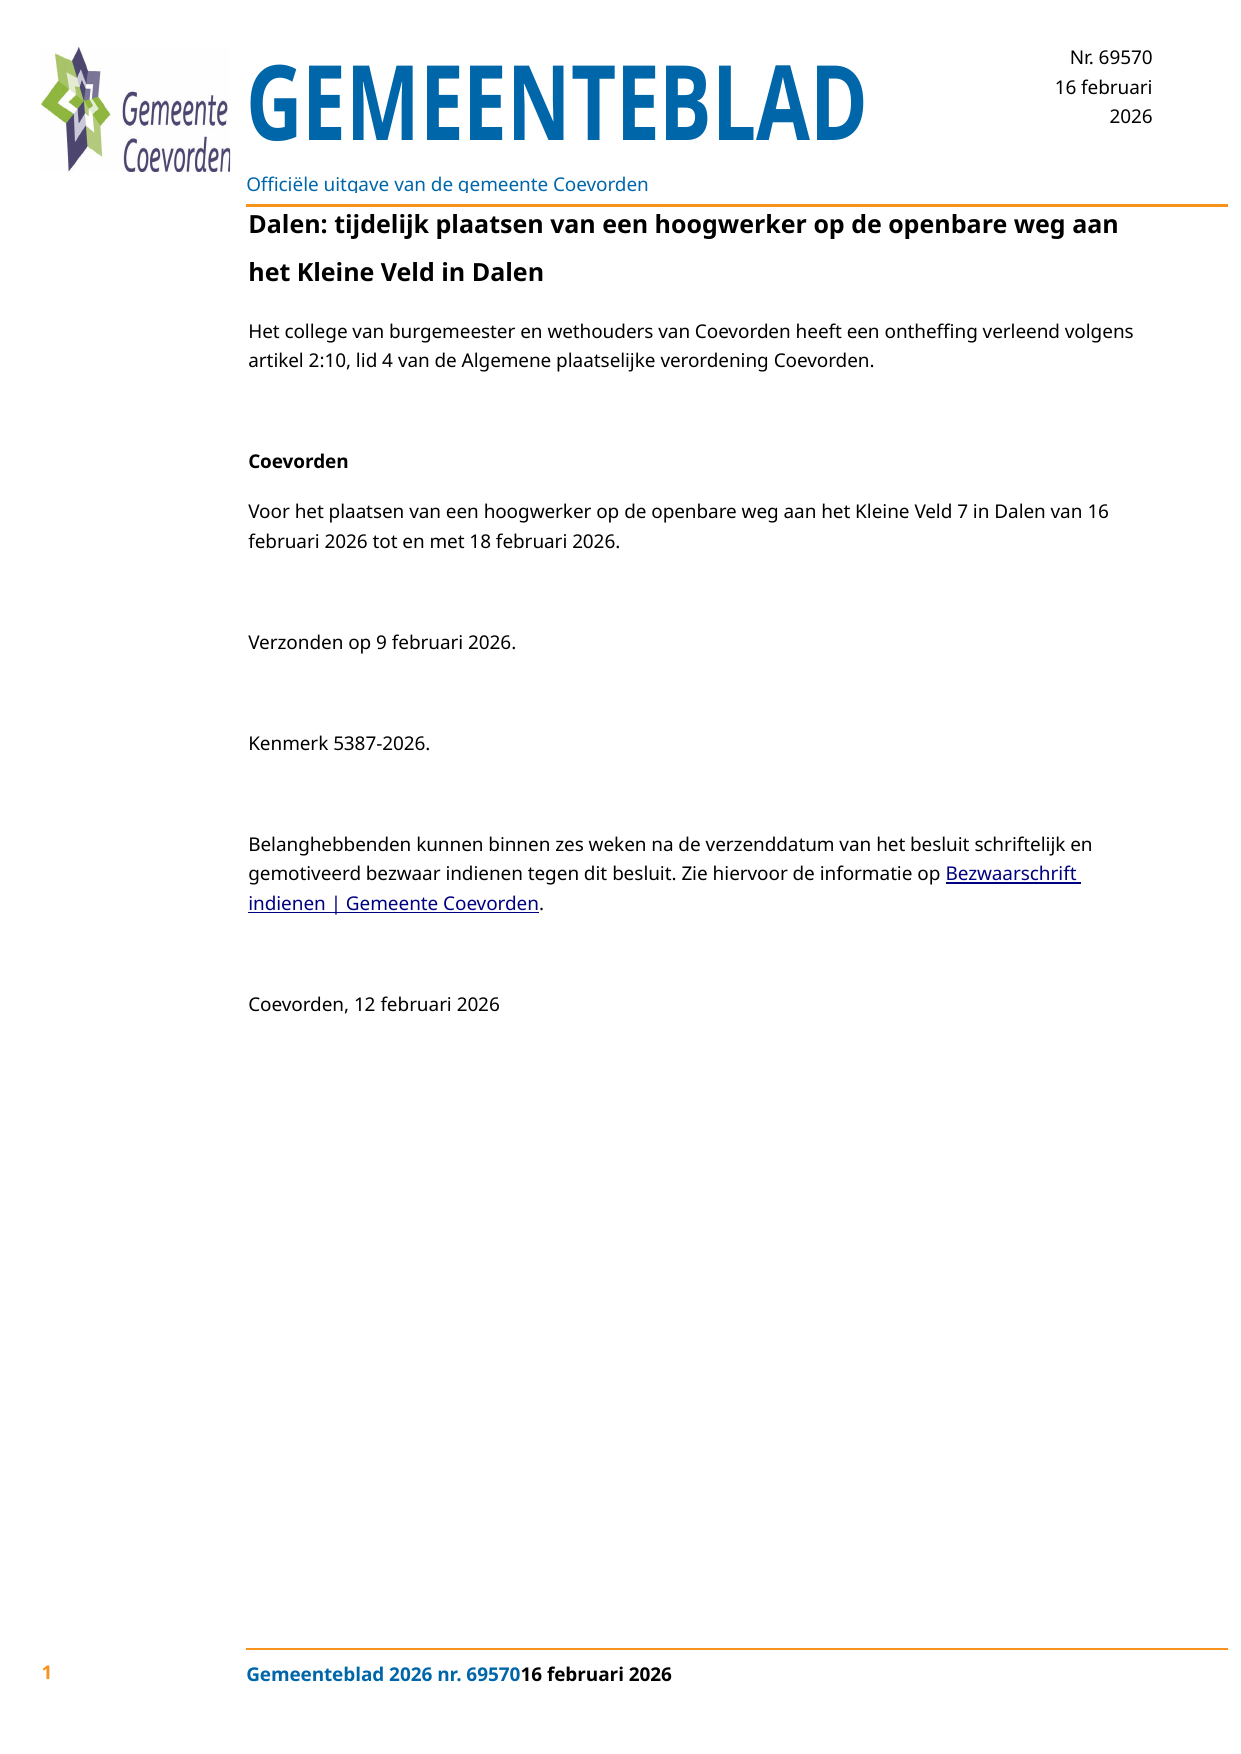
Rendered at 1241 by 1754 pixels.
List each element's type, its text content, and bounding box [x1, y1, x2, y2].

picture [41, 47, 231, 172]
text Het college van burgemeester en wethouders van Coevorden heeft een ontheffing verleend volgens artikel 2:10, lid 4 van de Algemene plaatselijke verordening Coevorden. [248, 318, 1152, 373]
text Dalen: tijdelijk plaatsen van een hoogwerker op de openbare weg aan het Kleine Veld in Dalen [248, 207, 1152, 288]
text Belanghebbenden kunnen binnen zes weken na de verzenddatum van het besluit schriftelijk en gemotiveerd bezwaar indienen tegen dit besluit. Zie hiervoor de informatie op Bezwaarschrift indienen | Gemeente Coevorden. [248, 831, 1152, 916]
text Verzonden op 9 februari 2026. [248, 629, 1152, 655]
text Coevorden, 12 februari 2026 [248, 991, 1152, 1017]
text Kenmerk 5387-2026. [248, 730, 1152, 756]
text Coevorden [248, 448, 1152, 474]
text Voor het plaatsen van een hoogwerker op de openbare weg aan het Kleine Veld 7 in Dalen van 16 februari 2026 tot en met 18 februari 2026. [248, 499, 1152, 554]
